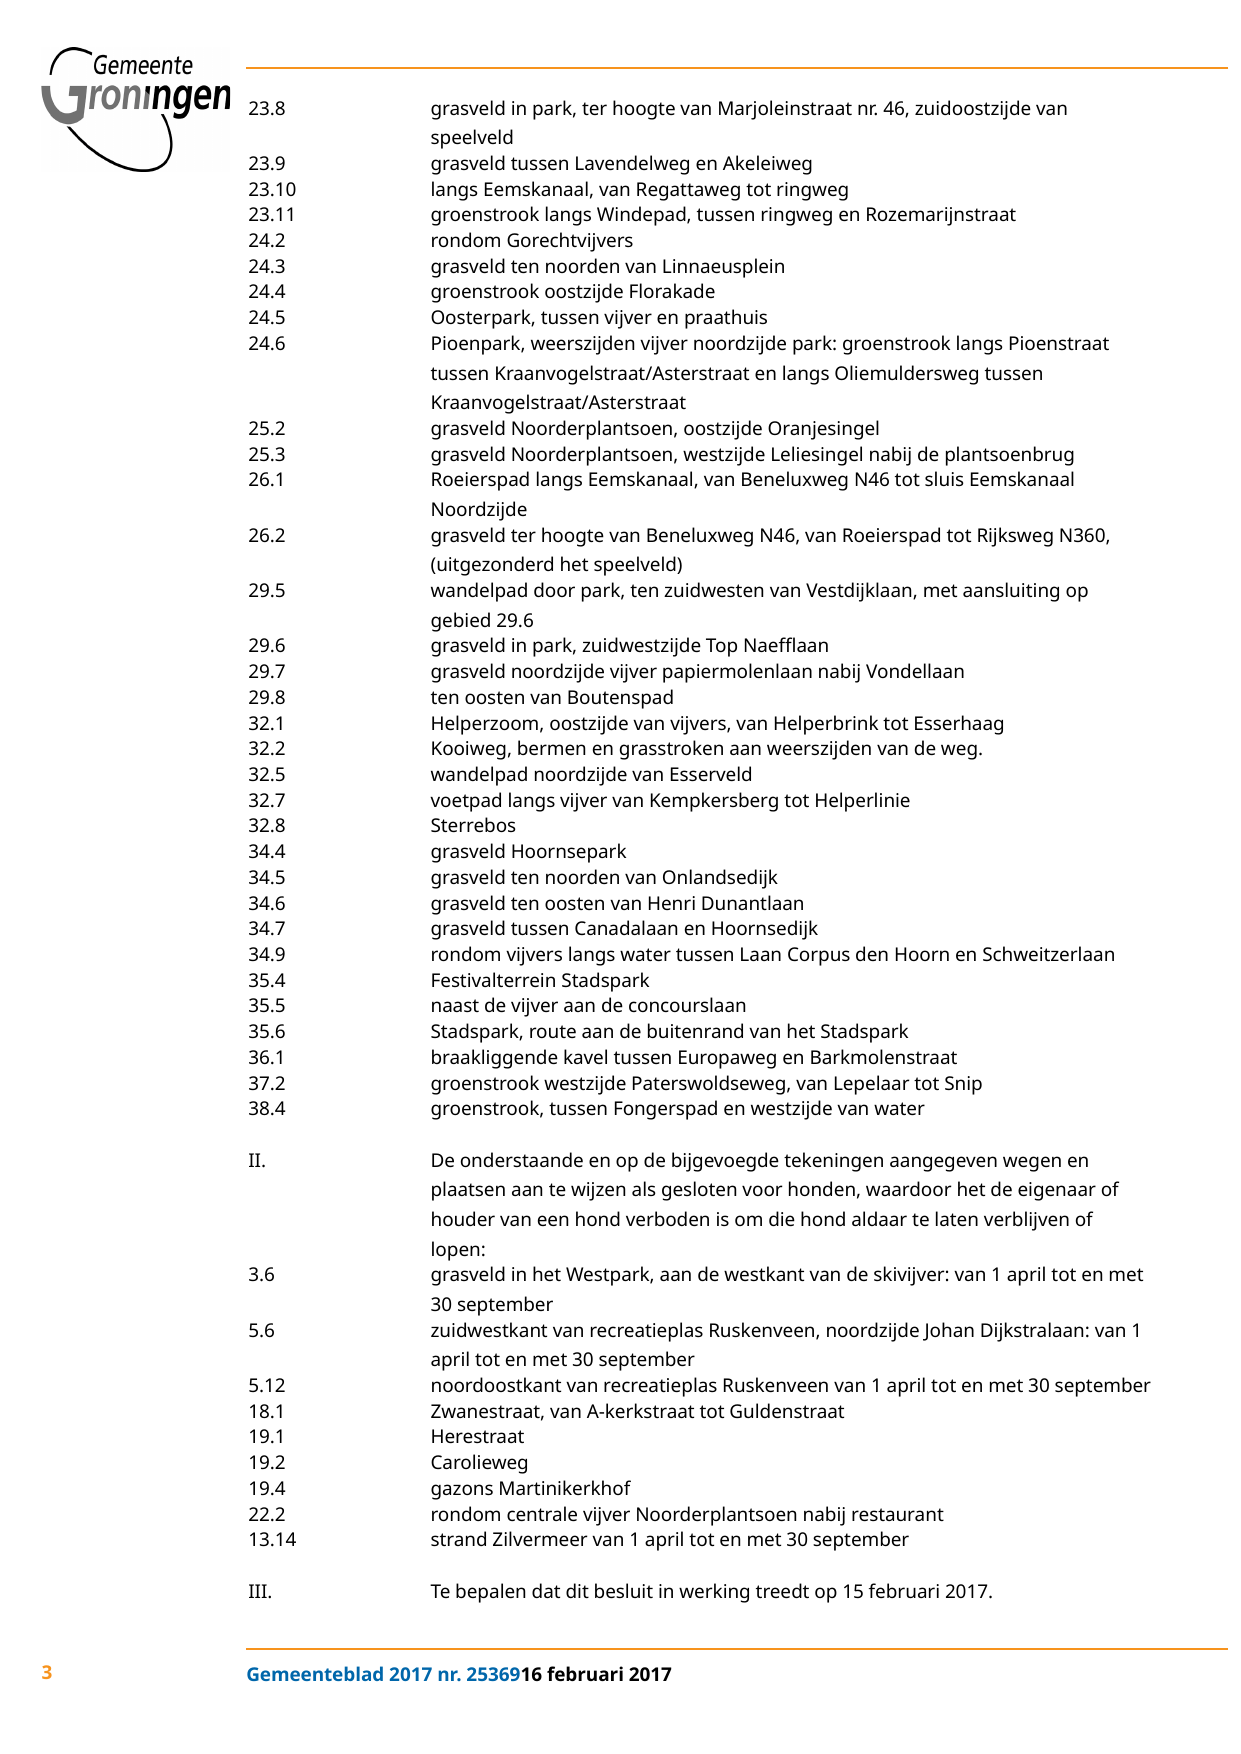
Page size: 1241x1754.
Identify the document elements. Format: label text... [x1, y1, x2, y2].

table_cell 24.5 [248, 305, 430, 330]
table_cell 13.14 [248, 1527, 430, 1552]
table_cell 19.4 [248, 1475, 430, 1501]
table_cell zuidwestkant van recreatieplas Ruskenveen, noordzijde Johan Dijkstralaan: van 1 april tot en met 30 september [430, 1317, 1152, 1372]
table_cell grasveld in het Westpark, aan de westkant van de skivijver: van 1 april tot en met 30 september [430, 1262, 1152, 1317]
table_cell langs Eemskanaal, van Regattaweg tot ringweg [430, 176, 1152, 202]
table_cell III. [248, 1578, 430, 1604]
table_cell 32.8 [248, 813, 430, 838]
table_cell 35.5 [248, 993, 430, 1018]
table_cell 26.2 [248, 522, 430, 577]
table_cell 29.8 [248, 684, 430, 710]
table_cell grasveld in park, ter hoogte van Marjoleinstraat nr. 46, zuidoostzijde van speelveld [430, 95, 1152, 150]
table_cell wandelpad door park, ten zuidwesten van Vestdijklaan, met aansluiting op gebied 29.6 [430, 577, 1152, 632]
table_cell groenstrook langs Windepad, tussen ringweg en Rozemarijnstraat [430, 202, 1152, 227]
table_cell grasveld ten noorden van Linnaeusplein [430, 253, 1152, 279]
table_cell Festivalterrein Stadspark [430, 967, 1152, 993]
table_cell 19.2 [248, 1449, 430, 1475]
table_cell 34.5 [248, 864, 430, 890]
table_cell De onderstaande en op de bijgevoegde tekeningen aangegeven wegen en plaatsen aan te wijzen als gesloten voor honden, waardoor het de eigenaar of houder van een hond verboden is om die hond aldaar te laten verblijven of lopen: [430, 1147, 1152, 1262]
table_cell 37.2 [248, 1070, 430, 1096]
table_cell 5.6 [248, 1317, 430, 1372]
table_cell 24.6 [248, 330, 430, 415]
table_cell 34.4 [248, 838, 430, 864]
table_cell braakliggende kavel tussen Europaweg en Barkmolenstraat [430, 1044, 1152, 1070]
table_cell grasveld ten oosten van Henri Dunantlaan [430, 890, 1152, 916]
table_cell 3.6 [248, 1262, 430, 1317]
table_cell groenstrook oostzijde Florakade [430, 279, 1152, 304]
table_cell Kooiweg, bermen en grasstroken aan weerszijden van de weg. [430, 735, 1152, 761]
table_cell grasveld in park, zuidwestzijde Top Naefflaan [430, 633, 1152, 658]
table_cell Sterrebos [430, 813, 1152, 838]
table_cell 25.3 [248, 441, 430, 467]
table_cell 29.7 [248, 658, 430, 684]
table_cell grasveld Hoornsepark [430, 838, 1152, 864]
table_cell Zwanestraat, van A-kerkstraat tot Guldenstraat [430, 1398, 1152, 1424]
table_cell rondom centrale vijver Noorderplantsoen nabij restaurant [430, 1501, 1152, 1527]
table_cell grasveld ter hoogte van Beneluxweg N46, van Roeierspad tot Rijksweg N360, (uitgezonderd het speelveld) [430, 522, 1152, 577]
table_cell Pioenpark, weerszijden vijver noordzijde park: groenstrook langs Pioenstraat tussen Kraanvogelstraat/Asterstraat en langs Oliemuldersweg tussen Kraanvogelstraat/Asterstraat [430, 330, 1152, 415]
table_cell grasveld tussen Canadalaan en Hoornsedijk [430, 916, 1152, 941]
table_cell 22.2 [248, 1501, 430, 1527]
table_cell 32.7 [248, 787, 430, 813]
table_cell 36.1 [248, 1044, 430, 1070]
table_cell 23.10 [248, 176, 430, 202]
table_cell grasveld Noorderplantsoen, westzijde Leliesingel nabij de plantsoenbrug [430, 441, 1152, 467]
table_cell 24.3 [248, 253, 430, 279]
table_cell II. [248, 1147, 430, 1262]
table_cell naast de vijver aan de concourslaan [430, 993, 1152, 1018]
table_cell 18.1 [248, 1398, 430, 1424]
table_cell 19.1 [248, 1424, 430, 1449]
table_cell 25.2 [248, 415, 430, 441]
table_cell gazons Martinikerkhof [430, 1475, 1152, 1501]
table_cell 23.11 [248, 202, 430, 227]
table_cell Roeierspad langs Eemskanaal, van Beneluxweg N46 tot sluis Eemskanaal Noordzijde [430, 467, 1152, 522]
table_cell 24.4 [248, 279, 430, 304]
table_cell 26.1 [248, 467, 430, 522]
table_cell 29.5 [248, 577, 430, 632]
table_cell grasveld tussen Lavendelweg en Akeleiweg [430, 150, 1152, 176]
table_cell 34.7 [248, 916, 430, 941]
table_cell 5.12 [248, 1372, 430, 1398]
table_cell 29.6 [248, 633, 430, 658]
table_cell Helperzoom, oostzijde van vijvers, van Helperbrink tot Esserhaag [430, 710, 1152, 735]
table_cell Stadspark, route aan de buitenrand van het Stadspark [430, 1019, 1152, 1044]
table_cell strand Zilvermeer van 1 april tot en met 30 september [430, 1527, 1152, 1552]
table_cell 34.9 [248, 941, 430, 967]
table_cell noordoostkant van recreatieplas Ruskenveen van 1 april tot en met 30 september [430, 1372, 1152, 1398]
table_cell 38.4 [248, 1096, 430, 1121]
table_cell Oosterpark, tussen vijver en praathuis [430, 305, 1152, 330]
table_cell 24.2 [248, 227, 430, 253]
table_cell Te bepalen dat dit besluit in werking treedt op 15 februari 2017. [430, 1578, 1152, 1604]
table_cell voetpad langs vijver van Kempkersberg tot Helperlinie [430, 787, 1152, 813]
table_cell Carolieweg [430, 1449, 1152, 1475]
table_cell ten oosten van Boutenspad [430, 684, 1152, 710]
table_cell [430, 1121, 1152, 1147]
table_cell 23.9 [248, 150, 430, 176]
table_cell 32.5 [248, 761, 430, 787]
table_cell groenstrook westzijde Paterswoldseweg, van Lepelaar tot Snip [430, 1070, 1152, 1096]
table_cell wandelpad noordzijde van Esserveld [430, 761, 1152, 787]
table_cell 32.2 [248, 735, 430, 761]
table_cell [248, 1121, 430, 1147]
table_cell grasveld noordzijde vijver papiermolenlaan nabij Vondellaan [430, 658, 1152, 684]
table_cell 23.8 [248, 95, 430, 150]
table_cell rondom vijvers langs water tussen Laan Corpus den Hoorn en Schweitzerlaan [430, 941, 1152, 967]
table_cell grasveld ten noorden van Onlandsedijk [430, 864, 1152, 890]
table_cell 34.6 [248, 890, 430, 916]
table_cell grasveld Noorderplantsoen, oostzijde Oranjesingel [430, 415, 1152, 441]
table_cell 35.6 [248, 1019, 430, 1044]
table_cell 35.4 [248, 967, 430, 993]
table_cell [248, 1552, 430, 1578]
table_cell rondom Gorechtvijvers [430, 227, 1152, 253]
table_cell [430, 1552, 1152, 1578]
table_cell groenstrook, tussen Fongerspad en westzijde van water [430, 1096, 1152, 1121]
table_cell 32.1 [248, 710, 430, 735]
table_cell Herestraat [430, 1424, 1152, 1449]
picture [41, 47, 231, 172]
